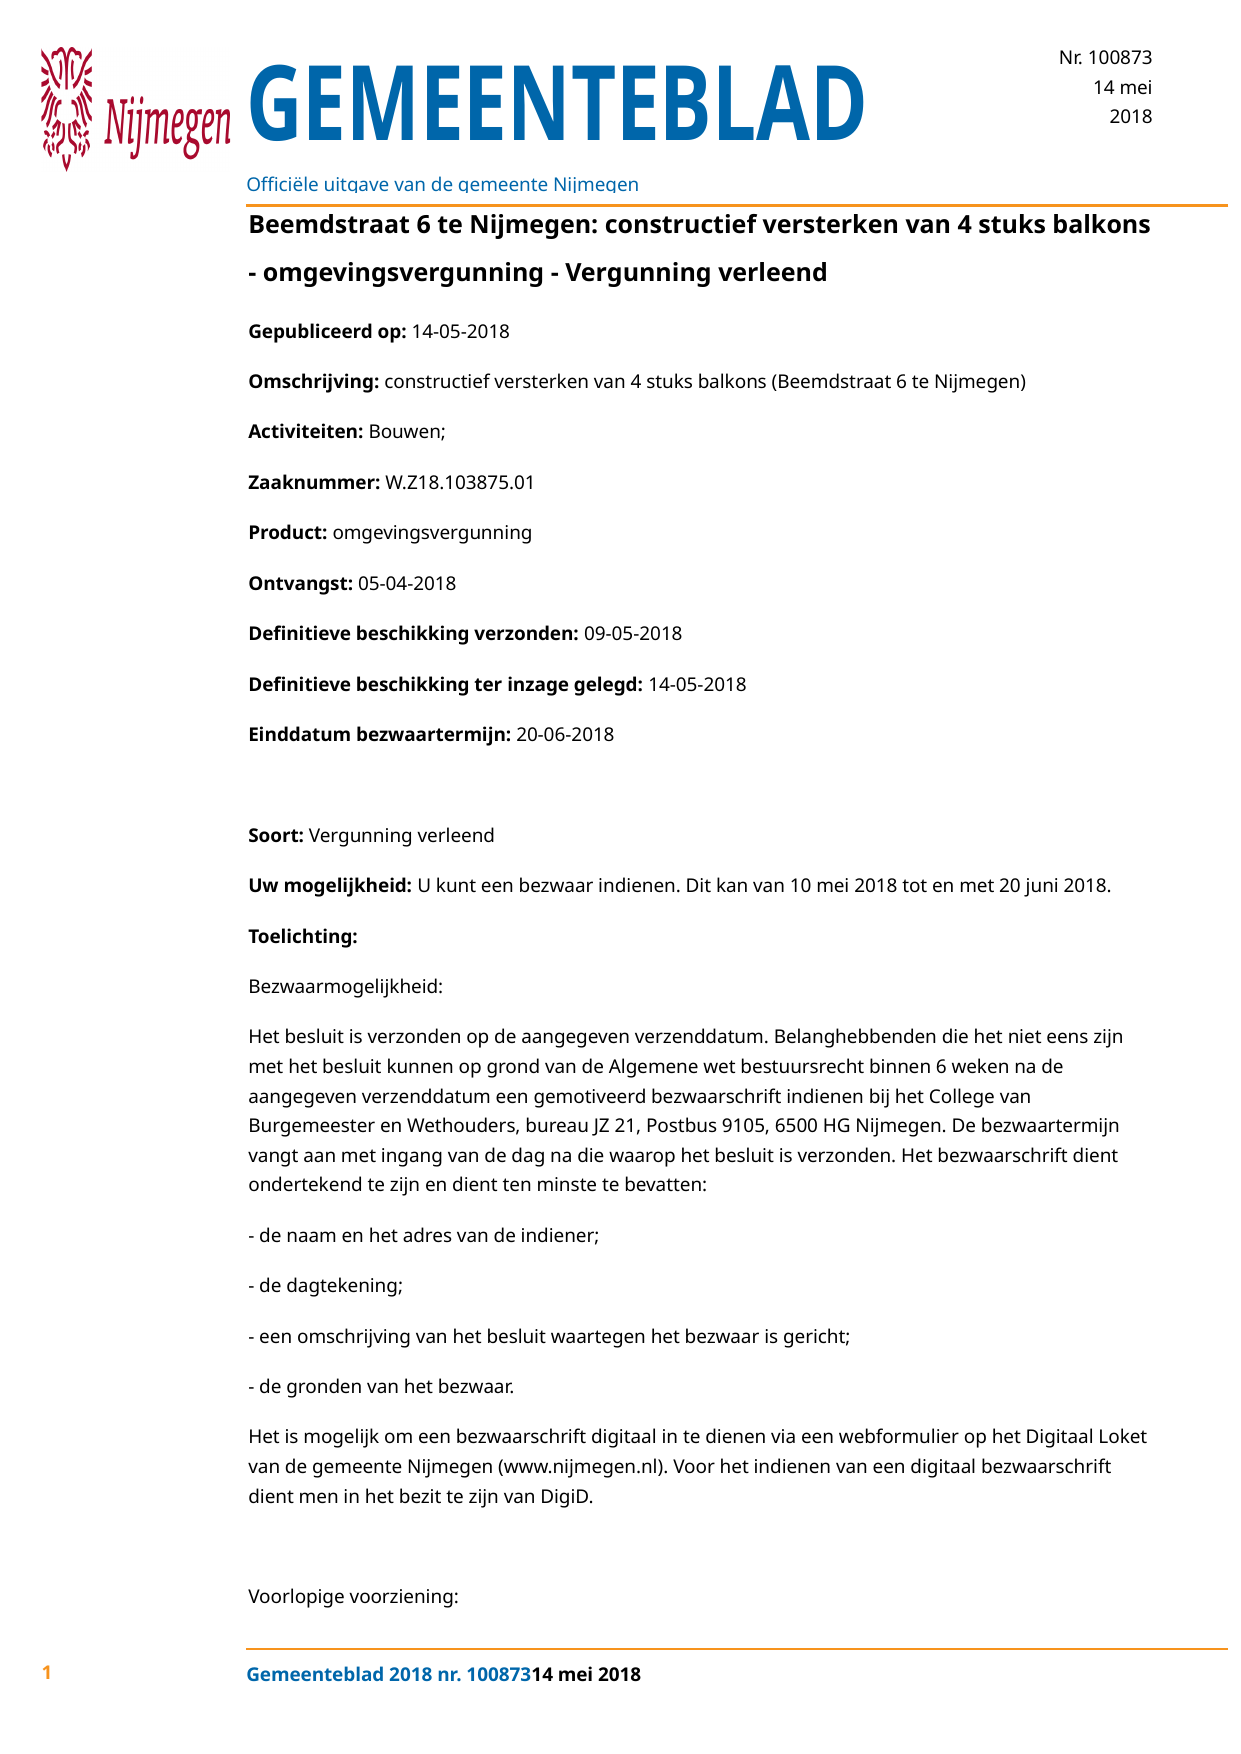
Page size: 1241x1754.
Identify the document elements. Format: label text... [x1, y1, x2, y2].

text Het is mogelijk om een bezwaarschrift digitaal in te dienen via een webformulier op het Digitaal Loket van de gemeente Nijmegen (www.nijmegen.nl). Voor het indienen van een digitaal bezwaarschrift dient men in het bezit te zijn van DigiD. [248, 1424, 1152, 1509]
text Bezwaarmogelijkheid: [248, 973, 1152, 999]
text - de dagtekening; [248, 1272, 1152, 1298]
text Beemdstraat 6 te Nijmegen: constructief versterken van 4 stuks balkons - omgevingsvergunning - Vergunning verleend [248, 207, 1152, 288]
text Voorlopige voorziening: [248, 1584, 1152, 1609]
text Zaaknummer: W.Z18.103875.01 [248, 469, 1152, 495]
text Uw mogelijkheid: U kunt een bezwaar indienen. Dit kan van 10 mei 2018 tot en met 20 juni 2018. [248, 872, 1152, 898]
text Ontvangst: 05-04-2018 [248, 570, 1152, 596]
picture [41, 47, 231, 172]
text Gepubliceerd op: 14-05-2018 [248, 318, 1152, 344]
text Soort: Vergunning verleend [248, 822, 1152, 848]
text - de naam en het adres van de indiener; [248, 1222, 1152, 1248]
text Product: omgevingsvergunning [248, 519, 1152, 545]
text - een omschrijving van het besluit waartegen het bezwaar is gericht; [248, 1323, 1152, 1349]
text Einddatum bezwaartermijn: 20-06-2018 [248, 721, 1152, 747]
text Definitieve beschikking verzonden: 09-05-2018 [248, 620, 1152, 646]
text Het besluit is verzonden op de aangegeven verzenddatum. Belanghebbenden die het niet eens zijn met het besluit kunnen op grond van de Algemene wet bestuursrecht binnen 6 weken na de aangegeven verzenddatum een gemotiveerd bezwaarschrift indienen bij het College van Burgemeester en Wethouders, bureau JZ 21, Postbus 9105, 6500 HG Nijmegen. De bezwaartermijn vangt aan met ingang van de dag na die waarop het besluit is verzonden. Het bezwaarschrift dient ondertekend te zijn en dient ten minste te bevatten: [248, 1024, 1152, 1197]
text Omschrijving: constructief versterken van 4 stuks balkons (Beemdstraat 6 te Nijmegen) [248, 368, 1152, 394]
text Activiteiten: Bouwen; [248, 419, 1152, 444]
text Toelichting: [248, 923, 1152, 949]
text - de gronden van het bezwaar. [248, 1373, 1152, 1399]
text Definitieve beschikking ter inzage gelegd: 14-05-2018 [248, 671, 1152, 697]
